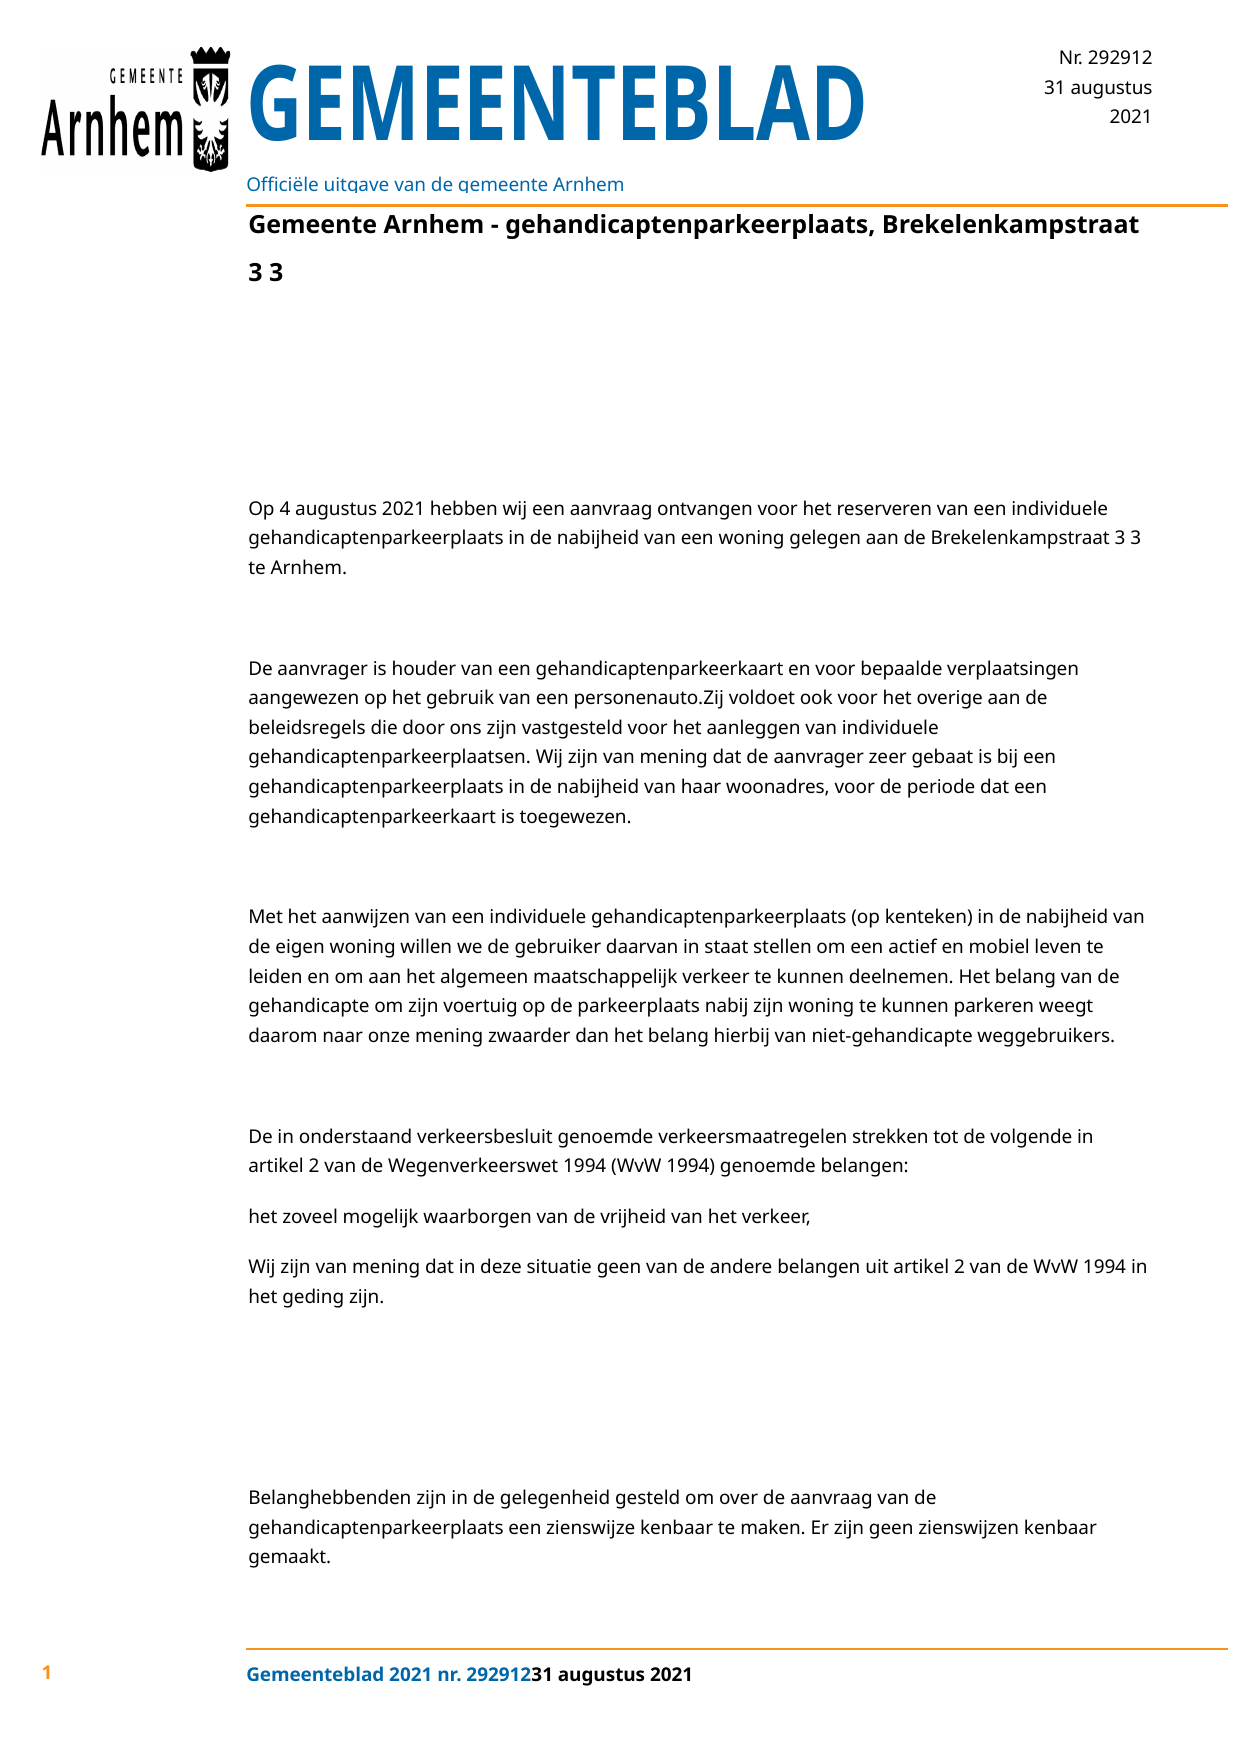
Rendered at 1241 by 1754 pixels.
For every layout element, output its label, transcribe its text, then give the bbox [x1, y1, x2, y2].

text De aanvrager is houder van een gehandicaptenparkeerkaart en voor bepaalde verplaatsingen aangewezen op het gebruik van een personenauto.Zij voldoet ook voor het overige aan de beleidsregels die door ons zijn vastgesteld voor het aanleggen van individuele gehandicaptenparkeerplaatsen. Wij zijn van mening dat de aanvrager zeer gebaat is bij een gehandicaptenparkeerplaats in de nabijheid van haar woonadres, voor de periode dat een gehandicaptenparkeerkaart is toegewezen. [248, 655, 1152, 828]
text Belanghebbenden zijn in de gelegenheid gesteld om over de aanvraag van de gehandicaptenparkeerplaats een zienswijze kenbaar te maken. Er zijn geen zienswijzen kenbaar gemaakt. [248, 1484, 1152, 1569]
text het zoveel mogelijk waarborgen van de vrijheid van het verkeer, [248, 1203, 1152, 1228]
text Met het aanwijzen van een individuele gehandicaptenparkeerplaats (op kenteken) in de nabijheid van de eigen woning willen we de gebruiker daarvan in staat stellen om een actief en mobiel leven te leiden en om aan het algemeen maatschappelijk verkeer te kunnen deelnemen. Het belang van de gehandicapte om zijn voertuig op de parkeerplaats nabij zijn woning te kunnen parkeren weegt daarom naar onze mening zwaarder dan het belang hierbij van niet-gehandicapte weggebruikers. [248, 904, 1152, 1048]
text Gemeente Arnhem - gehandicaptenparkeerplaats, Brekelenkampstraat 3 3 [248, 207, 1152, 288]
text Wij zijn van mening dat in deze situatie geen van de andere belangen uit artikel 2 van de WvW 1994 in het geding zijn. [248, 1253, 1152, 1308]
text De in onderstaand verkeersbesluit genoemde verkeersmaatregelen strekken tot de volgende in artikel 2 van de Wegenverkeerswet 1994 (WvW 1994) genoemde belangen: [248, 1123, 1152, 1178]
picture [41, 47, 231, 172]
text Op 4 augustus 2021 hebben wij een aanvraag ontvangen voor het reserveren van een individuele gehandicaptenparkeerplaats in de nabijheid van een woning gelegen aan de Brekelenkampstraat 3 3 te Arnhem. [248, 495, 1152, 580]
